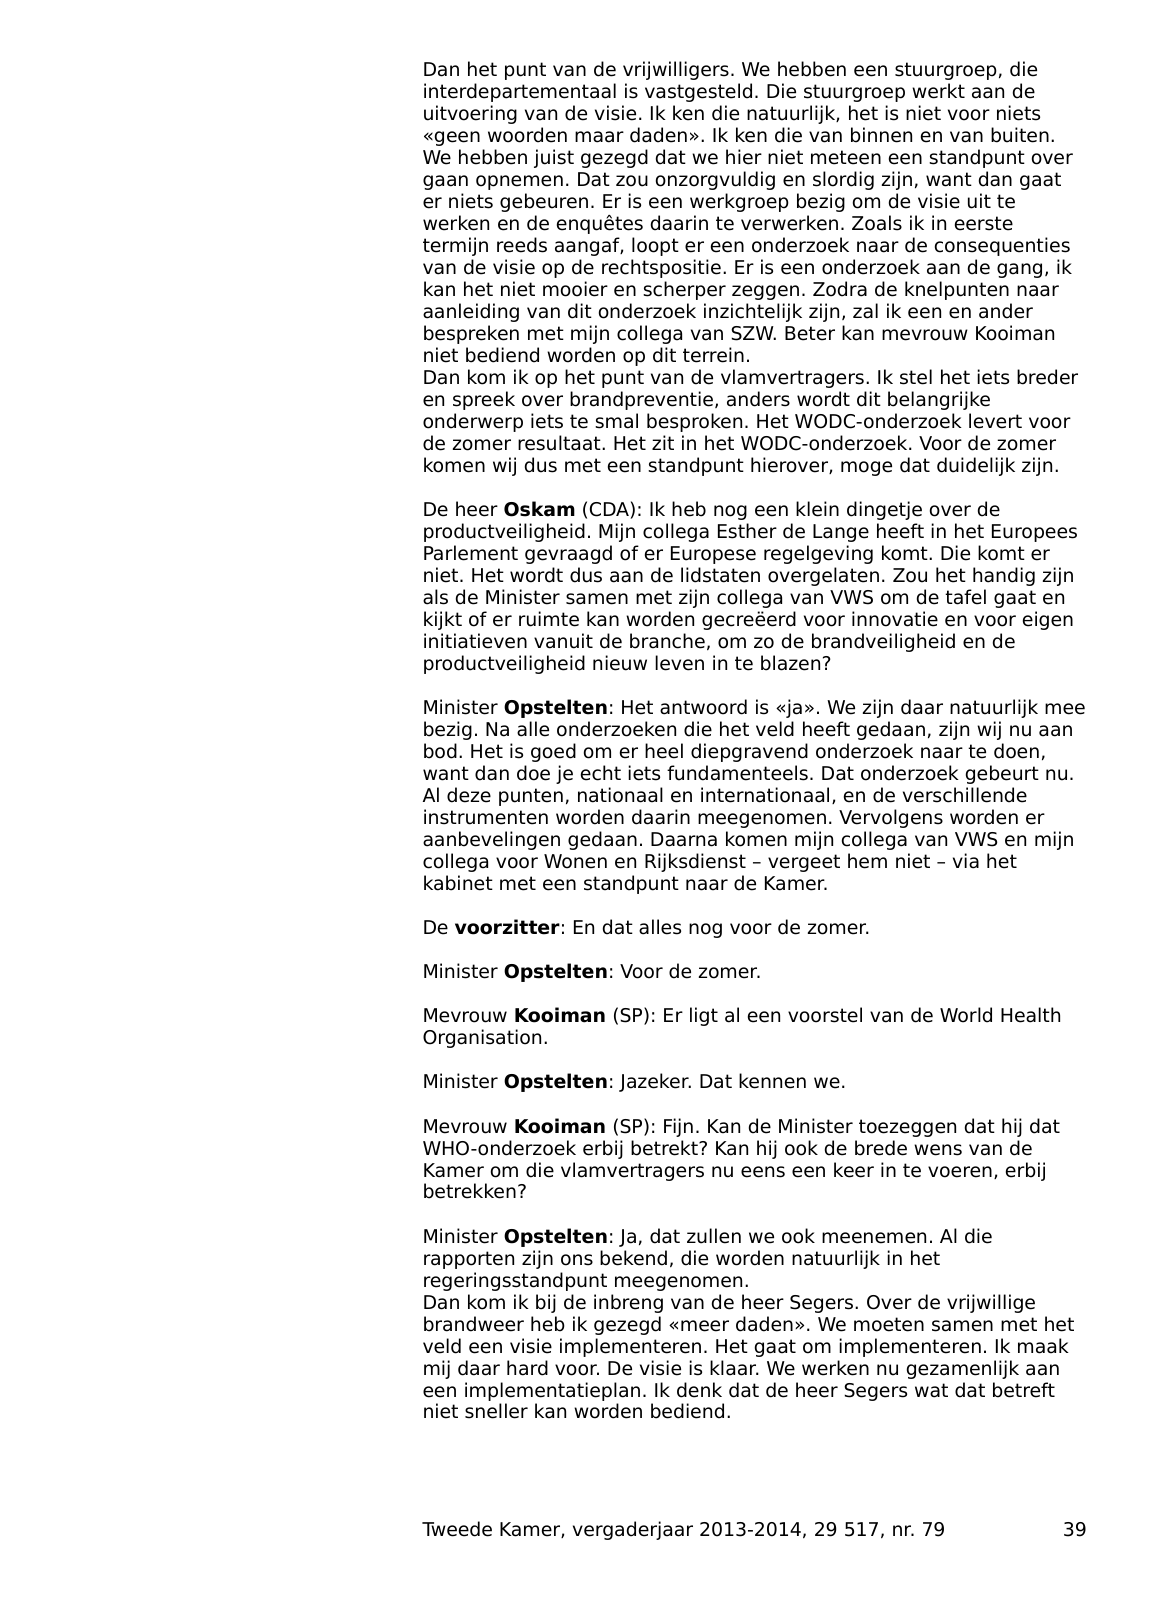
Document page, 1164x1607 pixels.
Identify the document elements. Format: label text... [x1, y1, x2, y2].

text De voorzitter: En dat alles nog voor de zomer. [422, 917, 1087, 939]
text Mevrouw Kooiman (SP): Er ligt al een voorstel van de World Health Organisation. [422, 1005, 1087, 1049]
text Minister Opstelten: Ja, dat zullen we ook meenemen. Al die rapporten zijn ons bekend, die worden natuurlijk in het regeringsstandpunt meegenomen. [422, 1226, 1087, 1292]
text Dan kom ik op het punt van de vlamvertragers. Ik stel het iets breder en spreek over brandpreventie, anders wordt dit belangrijke onderwerp iets te smal besproken. Het WODC-onderzoek levert voor de zomer resultaat. Het zit in het WODC-onderzoek. Voor de zomer komen wij dus met een standpunt hierover, moge dat duidelijk zijn. [422, 367, 1087, 477]
text Minister Opstelten: Jazeker. Dat kennen we. [422, 1071, 1087, 1093]
text Mevrouw Kooiman (SP): Fijn. Kan de Minister toezeggen dat hij dat WHO-onderzoek erbij betrekt? Kan hij ook de brede wens van de Kamer om die vlamvertragers nu eens een keer in te voeren, erbij betrekken? [422, 1116, 1087, 1203]
text Minister Opstelten: Voor de zomer. [422, 961, 1087, 983]
text Minister Opstelten: Het antwoord is «ja». We zijn daar natuurlijk mee bezig. Na alle onderzoeken die het veld heeft gedaan, zijn wij nu aan bod. Het is goed om er heel diepgravend onderzoek naar te doen, want dan doe je echt iets fundamenteels. Dat onderzoek gebeurt nu. Al deze punten, nationaal en internationaal, en de verschillende instrumenten worden daarin meegenomen. Vervolgens worden er aanbevelingen gedaan. Daarna komen mijn collega van VWS en mijn collega voor Wonen en Rijksdienst – vergeet hem niet – via het kabinet met een standpunt naar de Kamer. [422, 697, 1087, 895]
text Dan kom ik bij de inbreng van de heer Segers. Over de vrijwillige brandweer heb ik gezegd «meer daden». We moeten samen met het veld een visie implementeren. Het gaat om implementeren. Ik maak mij daar hard voor. De visie is klaar. We werken nu gezamenlijk aan een implementatieplan. Ik denk dat de heer Segers wat dat betreft niet sneller kan worden bediend. [422, 1292, 1087, 1423]
text Dan het punt van de vrijwilligers. We hebben een stuurgroep, die interdepartementaal is vastgesteld. Die stuurgroep werkt aan de uitvoering van de visie. Ik ken die natuurlijk, het is niet voor niets «geen woorden maar daden». Ik ken die van binnen en van buiten. We hebben juist gezegd dat we hier niet meteen een standpunt over gaan opnemen. Dat zou onzorgvuldig en slordig zijn, want dan gaat er niets gebeuren. Er is een werkgroep bezig om de visie uit te werken en de enquêtes daarin te verwerken. Zoals ik in eerste termijn reeds aangaf, loopt er een onderzoek naar de consequenties van de visie op de rechtspositie. Er is een onderzoek aan de gang, ik kan het niet mooier en scherper zeggen. Zodra de knelpunten naar aanleiding van dit onderzoek inzichtelijk zijn, zal ik een en ander bespreken met mijn collega van SZW. Beter kan mevrouw Kooiman niet bediend worden op dit terrein. [422, 59, 1087, 367]
text De heer Oskam (CDA): Ik heb nog een klein dingetje over de productveiligheid. Mijn collega Esther de Lange heeft in het Europees Parlement gevraagd of er Europese regelgeving komt. Die komt er niet. Het wordt dus aan de lidstaten overgelaten. Zou het handig zijn als de Minister samen met zijn collega van VWS om de tafel gaat en kijkt of er ruimte kan worden gecreëerd voor innovatie en voor eigen initiatieven vanuit de branche, om zo de brandveiligheid en de productveiligheid nieuw leven in te blazen? [422, 499, 1087, 675]
